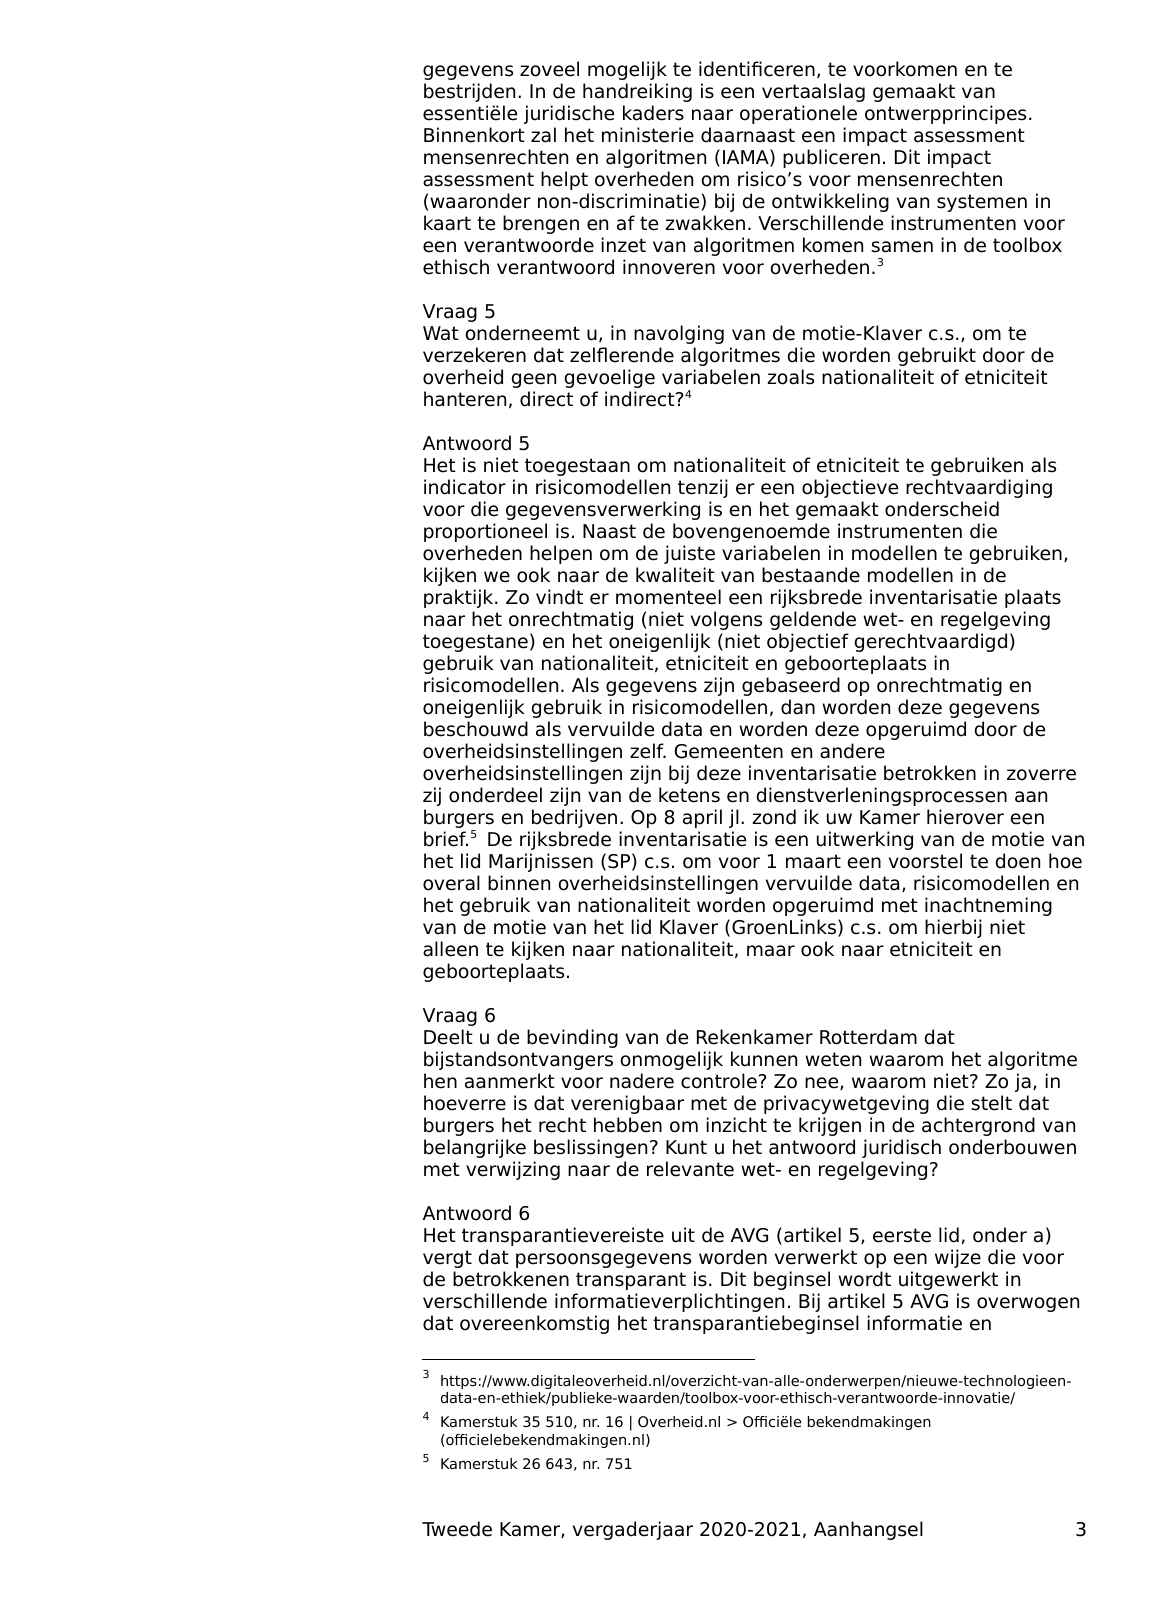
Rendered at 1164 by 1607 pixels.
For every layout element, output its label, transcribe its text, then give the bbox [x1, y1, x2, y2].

text Vraag 6 [422, 1005, 1087, 1027]
text Kamerstuk 26 643, nr. 751 [422, 1452, 1087, 1474]
text https://www.digitaleoverheid.nl/overzicht-van-alle-onderwerpen/nieuwe-technologieen-data-en-ethiek/publieke-waarden/toolbox-voor-ethisch-verantwoorde-innovatie/ [422, 1368, 1087, 1407]
text Het transparantievereiste uit de AVG (artikel 5, eerste lid, onder a) vergt dat persoonsgegevens worden verwerkt op een wijze die voor de betrokkenen transparant is. Dit beginsel wordt uitgewerkt in verschillende informatieverplichtingen. Bij artikel 5 AVG is overwogen dat overeenkomstig het transparantiebeginsel informatie en [422, 1225, 1087, 1335]
text Wat onderneemt u, in navolging van de motie-Klaver c.s., om te verzekeren dat zelflerende algoritmes die worden gebruikt door de overheid geen gevoelige variabelen zoals nationaliteit of etniciteit hanteren, direct of indirect? [422, 323, 1087, 411]
text Vraag 5 [422, 301, 1087, 323]
text Antwoord 6 [422, 1203, 1087, 1225]
text Het is niet toegestaan om nationaliteit of etniciteit te gebruiken als indicator in risicomodellen tenzij er een objectieve rechtvaardiging voor die gegevensverwerking is en het gemaakt onderscheid proportioneel is. Naast de bovengenoemde instrumenten die overheden helpen om de juiste variabelen in modellen te gebruiken, kijken we ook naar de kwaliteit van bestaande modellen in de praktijk. Zo vindt er momenteel een rijksbrede inventarisatie plaats naar het onrechtmatig (niet volgens geldende wet- en regelgeving toegestane) en het oneigenlijk (niet objectief gerechtvaardigd) gebruik van nationaliteit, etniciteit en geboorteplaats in risicomodellen. Als gegevens zijn gebaseerd op onrechtmatig en oneigenlijk gebruik in risicomodellen, dan worden deze gegevens beschouwd als vervuilde data en worden deze opgeruimd door de overheidsinstellingen zelf. Gemeenten en andere overheidsinstellingen zijn bij deze inventarisatie betrokken in zoverre zij onderdeel zijn van de ketens en dienstverleningsprocessen aan burgers en bedrijven. Op 8 april jl. zond ik uw Kamer hierover een brief. De rijksbrede inventarisatie is een uitwerking van de motie van het lid Marijnissen (SP) c.s. om voor 1 maart een voorstel te doen hoe overal binnen overheidsinstellingen vervuilde data, risicomodellen en het gebruik van nationaliteit worden opgeruimd met inachtneming van de motie van het lid Klaver (GroenLinks) c.s. om hierbij niet alleen te kijken naar nationaliteit, maar ook naar etniciteit en geboorteplaats. [422, 455, 1087, 983]
text Kamerstuk 35 510, nr. 16 | Overheid.nl > Officiële bekendmakingen (officielebekendmakingen.nl) [422, 1410, 1087, 1449]
text Deelt u de bevinding van de Rekenkamer Rotterdam dat bijstandsontvangers onmogelijk kunnen weten waarom het algoritme hen aanmerkt voor nadere controle? Zo nee, waarom niet? Zo ja, in hoeverre is dat verenigbaar met de privacywetgeving die stelt dat burgers het recht hebben om inzicht te krijgen in de achtergrond van belangrijke beslissingen? Kunt u het antwoord juridisch onderbouwen met verwijzing naar de relevante wet- en regelgeving? [422, 1027, 1087, 1181]
text Antwoord 5 [422, 433, 1087, 455]
text gegevens zoveel mogelijk te identificeren, te voorkomen en te bestrijden. In de handreiking is een vertaalslag gemaakt van essentiële juridische kaders naar operationele ontwerpprincipes. Binnenkort zal het ministerie daarnaast een impact assessment mensenrechten en algoritmen (IAMA) publiceren. Dit impact assessment helpt overheden om risico’s voor mensenrechten (waaronder non-discriminatie) bij de ontwikkeling van systemen in kaart te brengen en af te zwakken. Verschillende instrumenten voor een verantwoorde inzet van algoritmen komen samen in de toolbox ethisch verantwoord innoveren voor overheden. [422, 59, 1087, 279]
